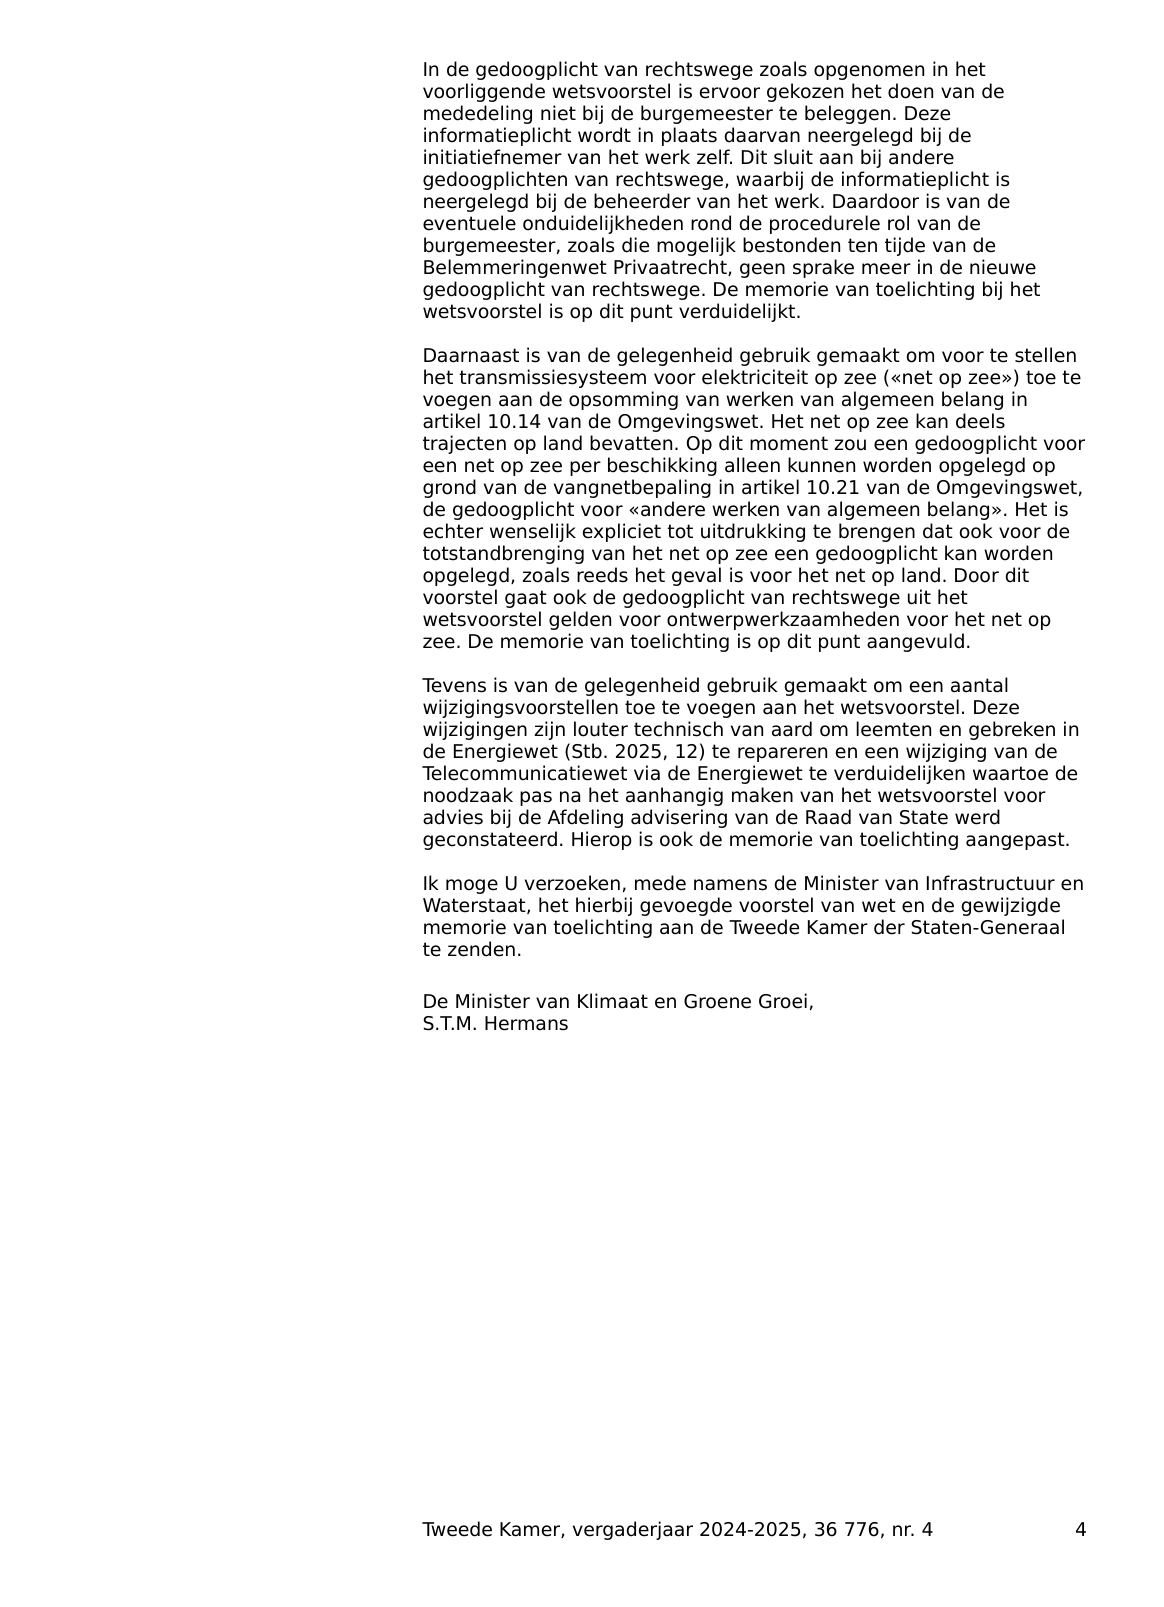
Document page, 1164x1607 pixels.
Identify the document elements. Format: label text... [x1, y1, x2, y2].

text Ik moge U verzoeken, mede namens de Minister van Infrastructuur en Waterstaat, het hierbij gevoegde voorstel van wet en de gewijzigde memorie van toelichting aan de Tweede Kamer der Staten-Generaal te zenden. [422, 873, 1087, 961]
text Tevens is van de gelegenheid gebruik gemaakt om een aantal wijzigingsvoorstellen toe te voegen aan het wetsvoorstel. Deze wijzigingen zijn louter technisch van aard om leemten en gebreken in de Energiewet (Stb. 2025, 12) te repareren en een wijziging van de Telecommunicatiewet via de Energiewet te verduidelijken waartoe de noodzaak pas na het aanhangig maken van het wetsvoorstel voor advies bij de Afdeling advisering van de Raad van State werd geconstateerd. Hierop is ook de memorie van toelichting aangepast. [422, 675, 1087, 851]
text Daarnaast is van de gelegenheid gebruik gemaakt om voor te stellen het transmissiesysteem voor elektriciteit op zee («net op zee») toe te voegen aan de opsomming van werken van algemeen belang in artikel 10.14 van de Omgevingswet. Het net op zee kan deels trajecten op land bevatten. Op dit moment zou een gedoogplicht voor een net op zee per beschikking alleen kunnen worden opgelegd op grond van de vangnetbepaling in artikel 10.21 van de Omgevingswet, de gedoogplicht voor «andere werken van algemeen belang». Het is echter wenselijk expliciet tot uitdrukking te brengen dat ook voor de totstandbrenging van het net op zee een gedoogplicht kan worden opgelegd, zoals reeds het geval is voor het net op land. Door dit voorstel gaat ook de gedoogplicht van rechtswege uit het wetsvoorstel gelden voor ontwerpwerkzaamheden voor het net op zee. De memorie van toelichting is op dit punt aangevuld. [422, 345, 1087, 653]
text De Minister van Klimaat en Groene Groei, S.T.M. Hermans [422, 991, 1087, 1035]
text In de gedoogplicht van rechtswege zoals opgenomen in het voorliggende wetsvoorstel is ervoor gekozen het doen van de mededeling niet bij de burgemeester te beleggen. Deze informatieplicht wordt in plaats daarvan neergelegd bij de initiatiefnemer van het werk zelf. Dit sluit aan bij andere gedoogplichten van rechtswege, waarbij de informatieplicht is neergelegd bij de beheerder van het werk. Daardoor is van de eventuele onduidelijkheden rond de procedurele rol van de burgemeester, zoals die mogelijk bestonden ten tijde van de Belemmeringenwet Privaatrecht, geen sprake meer in de nieuwe gedoogplicht van rechtswege. De memorie van toelichting bij het wetsvoorstel is op dit punt verduidelijkt. [422, 59, 1087, 323]
